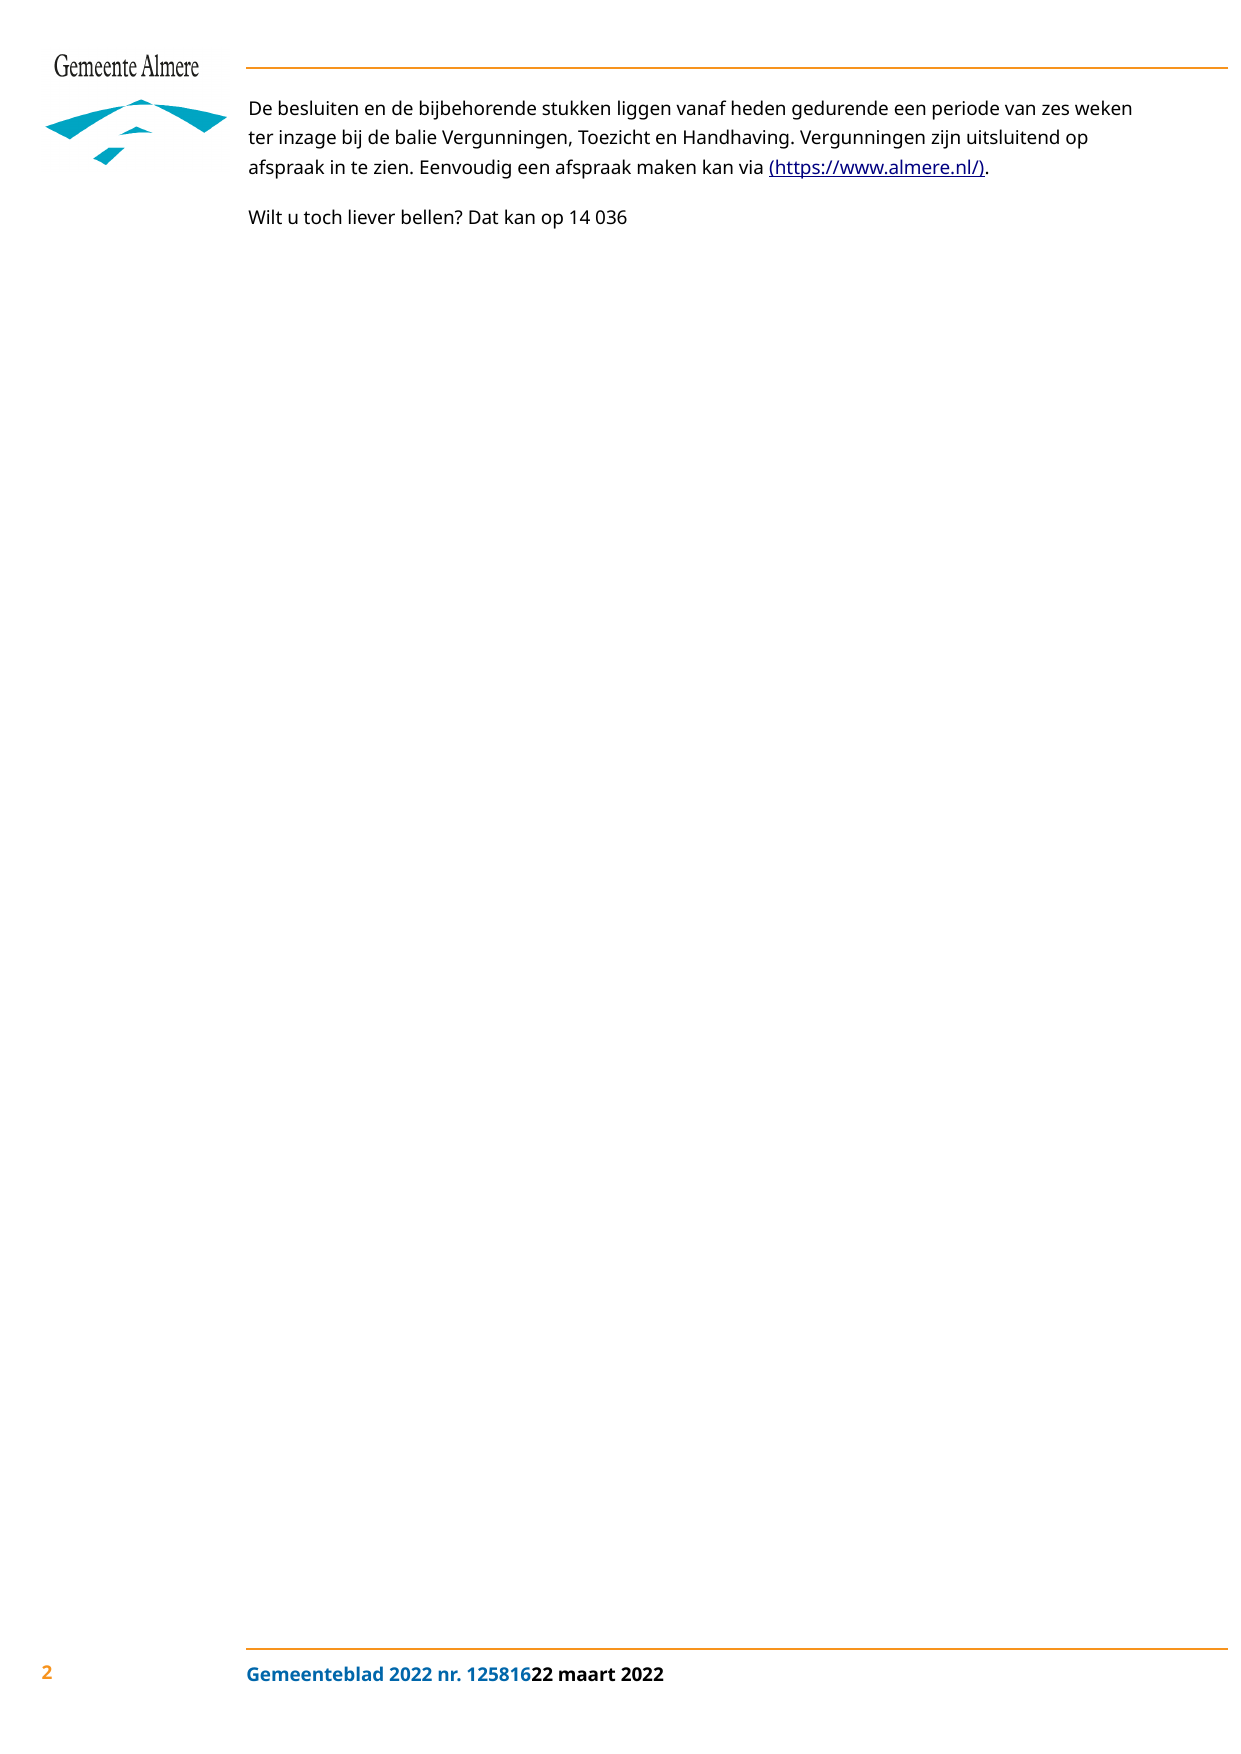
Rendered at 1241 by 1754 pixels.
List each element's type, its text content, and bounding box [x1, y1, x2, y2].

text Wilt u toch liever bellen? Dat kan op 14 036 [248, 204, 1152, 230]
picture [41, 47, 231, 172]
text De besluiten en de bijbehorende stukken liggen vanaf heden gedurende een periode van zes weken ter inzage bij de balie Vergunningen, Toezicht en Handhaving. Vergunningen zijn uitsluitend op afspraak in te zien. Eenvoudig een afspraak maken kan via (https://www.almere.nl/). [248, 95, 1152, 180]
